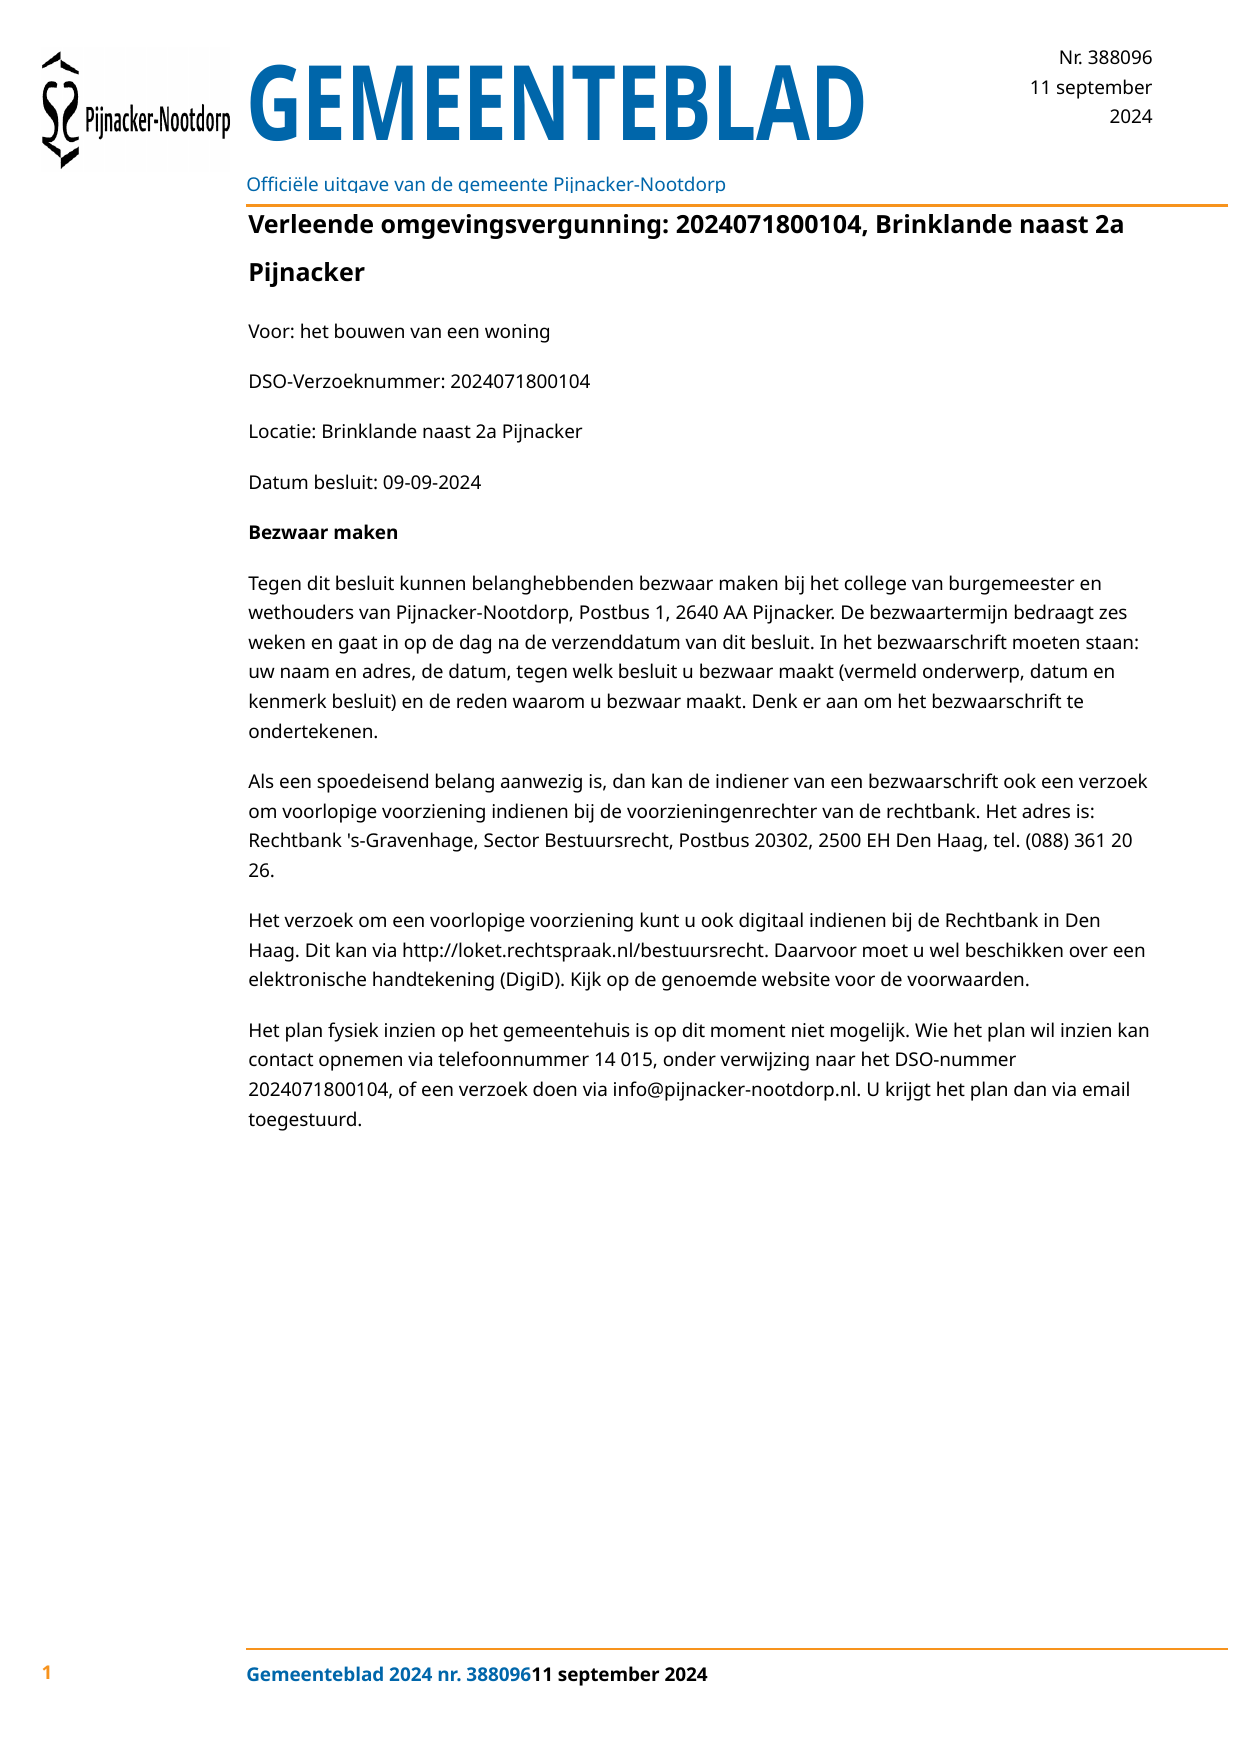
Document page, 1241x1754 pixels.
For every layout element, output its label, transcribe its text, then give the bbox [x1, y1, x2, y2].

text Tegen dit besluit kunnen belanghebbenden bezwaar maken bij het college van burgemeester en wethouders van Pijnacker-Nootdorp, Postbus 1, 2640 AA Pijnacker. De bezwaartermijn bedraagt zes weken en gaat in op de dag na de verzenddatum van dit besluit. In het bezwaarschrift moeten staan: uw naam en adres, de datum, tegen welk besluit u bezwaar maakt (vermeld onderwerp, datum en kenmerk besluit) en de reden waarom u bezwaar maakt. Denk er aan om het bezwaarschrift te ondertekenen. [248, 570, 1152, 744]
text Verleende omgevingsvergunning: 2024071800104, Brinklande naast 2a Pijnacker [248, 207, 1152, 288]
picture [41, 47, 231, 172]
text Datum besluit: 09-09-2024 [248, 469, 1152, 495]
text Als een spoedeisend belang aanwezig is, dan kan de indiener van een bezwaarschrift ook een verzoek om voorlopige voorziening indienen bij de voorzieningenrechter van de rechtbank. Het adres is: Rechtbank 's-Gravenhage, Sector Bestuursrecht, Postbus 20302, 2500 EH Den Haag, tel. (088) 361 20 26. [248, 768, 1152, 883]
text DSO-Verzoeknummer: 2024071800104 [248, 368, 1152, 394]
text Het verzoek om een voorlopige voorziening kunt u ook digitaal indienen bij de Rechtbank in Den Haag. Dit kan via http://loket.rechtspraak.nl/bestuursrecht. Daarvoor moet u wel beschikken over een elektronische handtekening (DigiD). Kijk op de genoemde website voor de voorwaarden. [248, 907, 1152, 992]
text Locatie: Brinklande naast 2a Pijnacker [248, 419, 1152, 444]
text Voor: het bouwen van een woning [248, 318, 1152, 344]
text Bezwaar maken [248, 519, 1152, 545]
text Het plan fysiek inzien op het gemeentehuis is op dit moment niet mogelijk. Wie het plan wil inzien kan contact opnemen via telefoonnummer 14 015, onder verwijzing naar het DSO-nummer 2024071800104, of een verzoek doen via info@pijnacker-nootdorp.nl. U krijgt het plan dan via email toegestuurd. [248, 1017, 1152, 1132]
